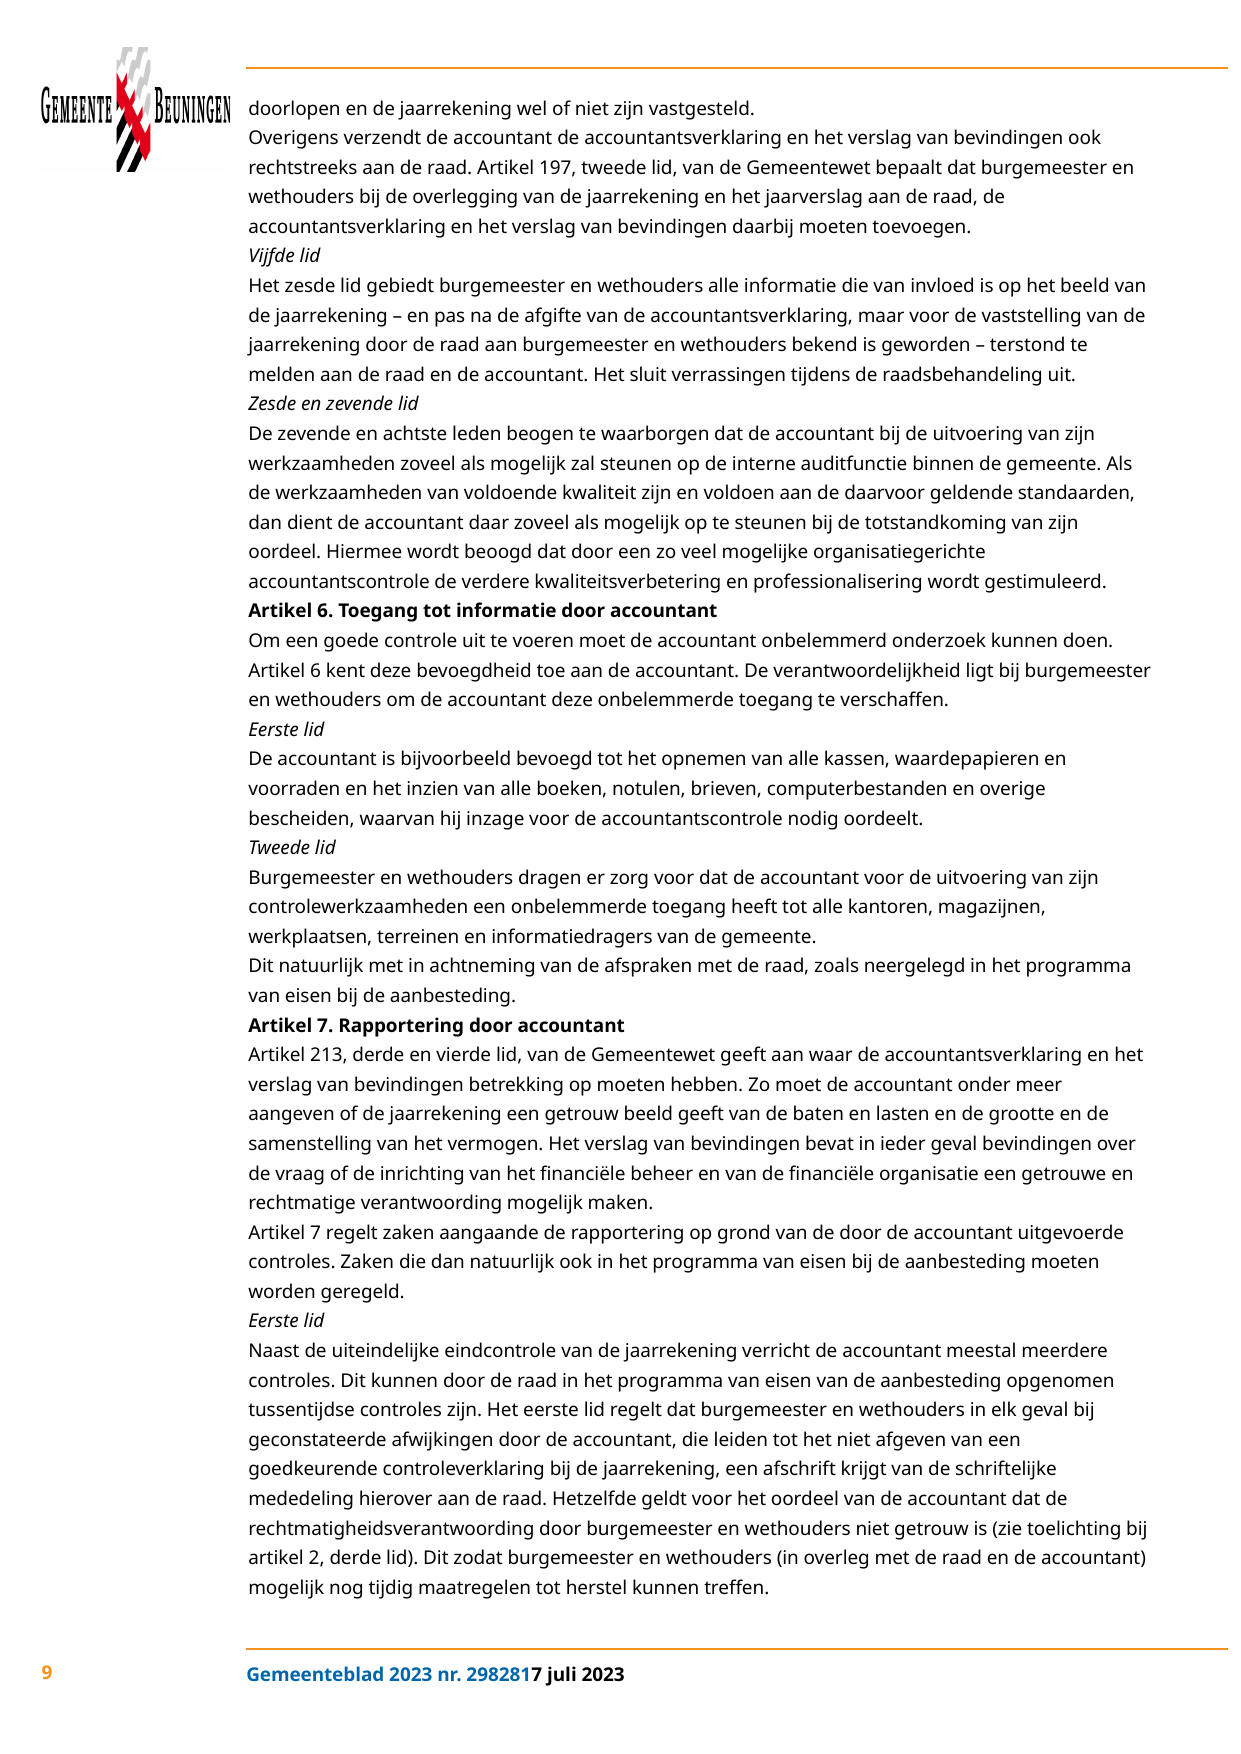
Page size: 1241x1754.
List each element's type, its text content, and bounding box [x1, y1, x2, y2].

text Artikel 7 regelt zaken aangaande de rapportering op grond van de door de accountant uitgevoerde controles. Zaken die dan natuurlijk ook in het programma van eisen bij de aanbesteding moeten worden geregeld. [248, 1219, 1152, 1304]
text Naast de uiteindelijke eindcontrole van de jaarrekening verricht de accountant meestal meerdere controles. Dit kunnen door de raad in het programma van eisen van de aanbesteding opgenomen tussentijdse controles zijn. Het eerste lid regelt dat burgemeester en wethouders in elk geval bij geconstateerde afwijkingen door de accountant, die leiden tot het niet afgeven van een goedkeurende controleverklaring bij de jaarrekening, een afschrift krijgt van de schriftelijke mededeling hierover aan de raad. Hetzelfde geldt voor het oordeel van de accountant dat de rechtmatigheidsverantwoording door burgemeester en wethouders niet getrouw is (zie toelichting bij artikel 2, derde lid). Dit zodat burgemeester en wethouders (in overleg met de raad en de accountant) mogelijk nog tijdig maatregelen tot herstel kunnen treffen. [248, 1337, 1152, 1600]
text Om een goede controle uit te voeren moet de accountant onbelemmerd onderzoek kunnen doen. Artikel 6 kent deze bevoegdheid toe aan de accountant. De verantwoordelijkheid ligt bij burgemeester en wethouders om de accountant deze onbelemmerde toegang te verschaffen. [248, 627, 1152, 712]
text Burgemeester en wethouders dragen er zorg voor dat de accountant voor de uitvoering van zijn controlewerkzaamheden een onbelemmerde toegang heeft tot alle kantoren, magazijnen, werkplaatsen, terreinen en informatiedragers van de gemeente. [248, 864, 1152, 949]
text De zevende en achtste leden beogen te waarborgen dat de accountant bij de uitvoering van zijn werkzaamheden zoveel als mogelijk zal steunen op de interne auditfunctie binnen de gemeente. Als de werkzaamheden van voldoende kwaliteit zijn en voldoen aan de daarvoor geldende standaarden, dan dient de accountant daar zoveel als mogelijk op te steunen bij de totstandkoming van zijn oordeel. Hiermee wordt beoogd dat door een zo veel mogelijke organisatiegerichte accountantscontrole de verdere kwaliteitsverbetering en professionalisering wordt gestimuleerd. [248, 420, 1152, 594]
text Dit natuurlijk met in achtneming van de afspraken met de raad, zoals neergelegd in het programma van eisen bij de aanbesteding. [248, 953, 1152, 1008]
text doorlopen en de jaarrekening wel of niet zijn vastgesteld. [248, 95, 1152, 121]
text De accountant is bijvoorbeeld bevoegd tot het opnemen van alle kassen, waardepapieren en [248, 746, 1152, 771]
text Artikel 7. Rapportering door accountant [248, 1012, 1152, 1038]
text Het zesde lid gebiedt burgemeester en wethouders alle informatie die van invloed is op het beeld van de jaarrekening – en pas na de afgifte van de accountantsverklaring, maar voor de vaststelling van de jaarrekening door de raad aan burgemeester en wethouders bekend is geworden – terstond te melden aan de raad en de accountant. Het sluit verrassingen tijdens de raadsbehandeling uit. [248, 272, 1152, 387]
text bescheiden, waarvan hij inzage voor de accountantscontrole nodig oordeelt. [248, 805, 1152, 831]
picture [41, 47, 231, 172]
text Eerste lid [248, 1308, 1152, 1333]
text Artikel 6. Toegang tot informatie door accountant [248, 598, 1152, 623]
text Overigens verzendt de accountant de accountantsverklaring en het verslag van bevindingen ook rechtstreeks aan de raad. Artikel 197, tweede lid, van de Gemeentewet bepaalt dat burgemeester en wethouders bij de overlegging van de jaarrekening en het jaarverslag aan de raad, de accountantsverklaring en het verslag van bevindingen daarbij moeten toevoegen. [248, 124, 1152, 239]
text Tweede lid [248, 834, 1152, 860]
text Zesde en zevende lid [248, 391, 1152, 416]
text Eerste lid [248, 716, 1152, 742]
text Artikel 213, derde en vierde lid, van de Gemeentewet geeft aan waar de accountantsverklaring en het verslag van bevindingen betrekking op moeten hebben. Zo moet de accountant onder meer aangeven of de jaarrekening een getrouw beeld geeft van de baten en lasten en de grootte en de samenstelling van het vermogen. Het verslag van bevindingen bevat in ieder geval bevindingen over de vraag of de inrichting van het financiële beheer en van de financiële organisatie een getrouwe en rechtmatige verantwoording mogelijk maken. [248, 1041, 1152, 1215]
text Vijfde lid [248, 243, 1152, 268]
text voorraden en het inzien van alle boeken, notulen, brieven, computerbestanden en overige [248, 775, 1152, 801]
